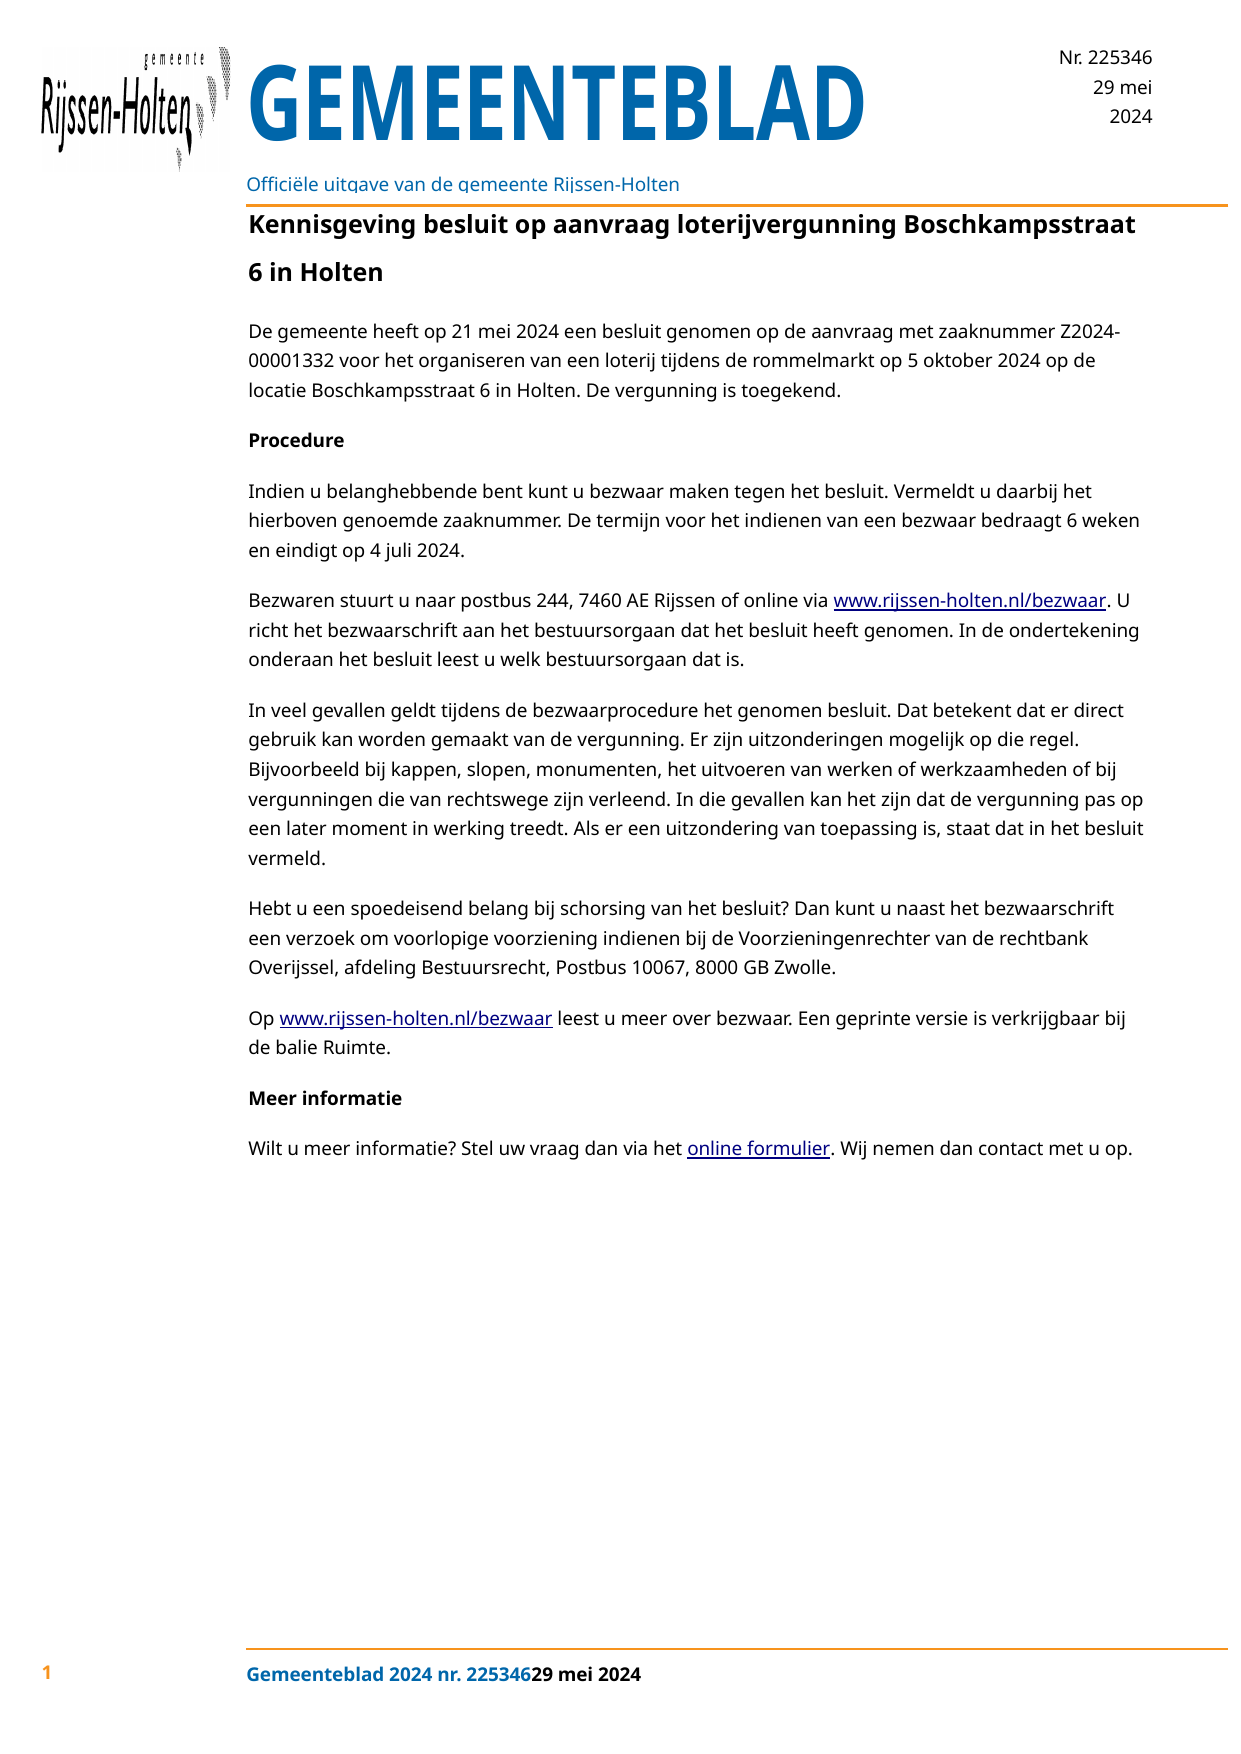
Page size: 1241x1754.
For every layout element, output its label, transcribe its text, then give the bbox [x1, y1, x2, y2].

picture [41, 47, 231, 172]
text Wilt u meer informatie? Stel uw vraag dan via het online formulier. Wij nemen dan contact met u op. [248, 1135, 1152, 1161]
text In veel gevallen geldt tijdens de bezwaarprocedure het genomen besluit. Dat betekent dat er direct gebruik kan worden gemaakt van de vergunning. Er zijn uitzonderingen mogelijk op die regel. Bijvoorbeeld bij kappen, slopen, monumenten, het uitvoeren van werken of werkzaamheden of bij vergunningen die van rechtswege zijn verleend. In die gevallen kan het zijn dat de vergunning pas op een later moment in werking treedt. Als er een uitzondering van toepassing is, staat dat in het besluit vermeld. [248, 697, 1152, 871]
text Kennisgeving besluit op aanvraag loterijvergunning Boschkampsstraat 6 in Holten [248, 207, 1152, 288]
text De gemeente heeft op 21 mei 2024 een besluit genomen op de aanvraag met zaaknummer Z2024-00001332 voor het organiseren van een loterij tijdens de rommelmarkt op 5 oktober 2024 op de locatie Boschkampsstraat 6 in Holten. De vergunning is toegekend. [248, 318, 1152, 403]
text Hebt u een spoedeisend belang bij schorsing van het besluit? Dan kunt u naast het bezwaarschrift een verzoek om voorlopige voorziening indienen bij de Voorzieningenrechter van de rechtbank Overijssel, afdeling Bestuursrecht, Postbus 10067, 8000 GB Zwolle. [248, 895, 1152, 980]
text Op www.rijssen-holten.nl/bezwaar leest u meer over bezwaar. Een geprinte versie is verkrijgbaar bij de balie Ruimte. [248, 1005, 1152, 1060]
text Procedure [248, 427, 1152, 453]
text Bezwaren stuurt u naar postbus 244, 7460 AE Rijssen of online via www.rijssen-holten.nl/bezwaar. U richt het bezwaarschrift aan het bestuursorgaan dat het besluit heeft genomen. In de ondertekening onderaan het besluit leest u welk bestuursorgaan dat is. [248, 587, 1152, 672]
text Meer informatie [248, 1085, 1152, 1111]
text Indien u belanghebbende bent kunt u bezwaar maken tegen het besluit. Vermeldt u daarbij het hierboven genoemde zaaknummer. De termijn voor het indienen van een bezwaar bedraagt 6 weken en eindigt op 4 juli 2024. [248, 478, 1152, 563]
